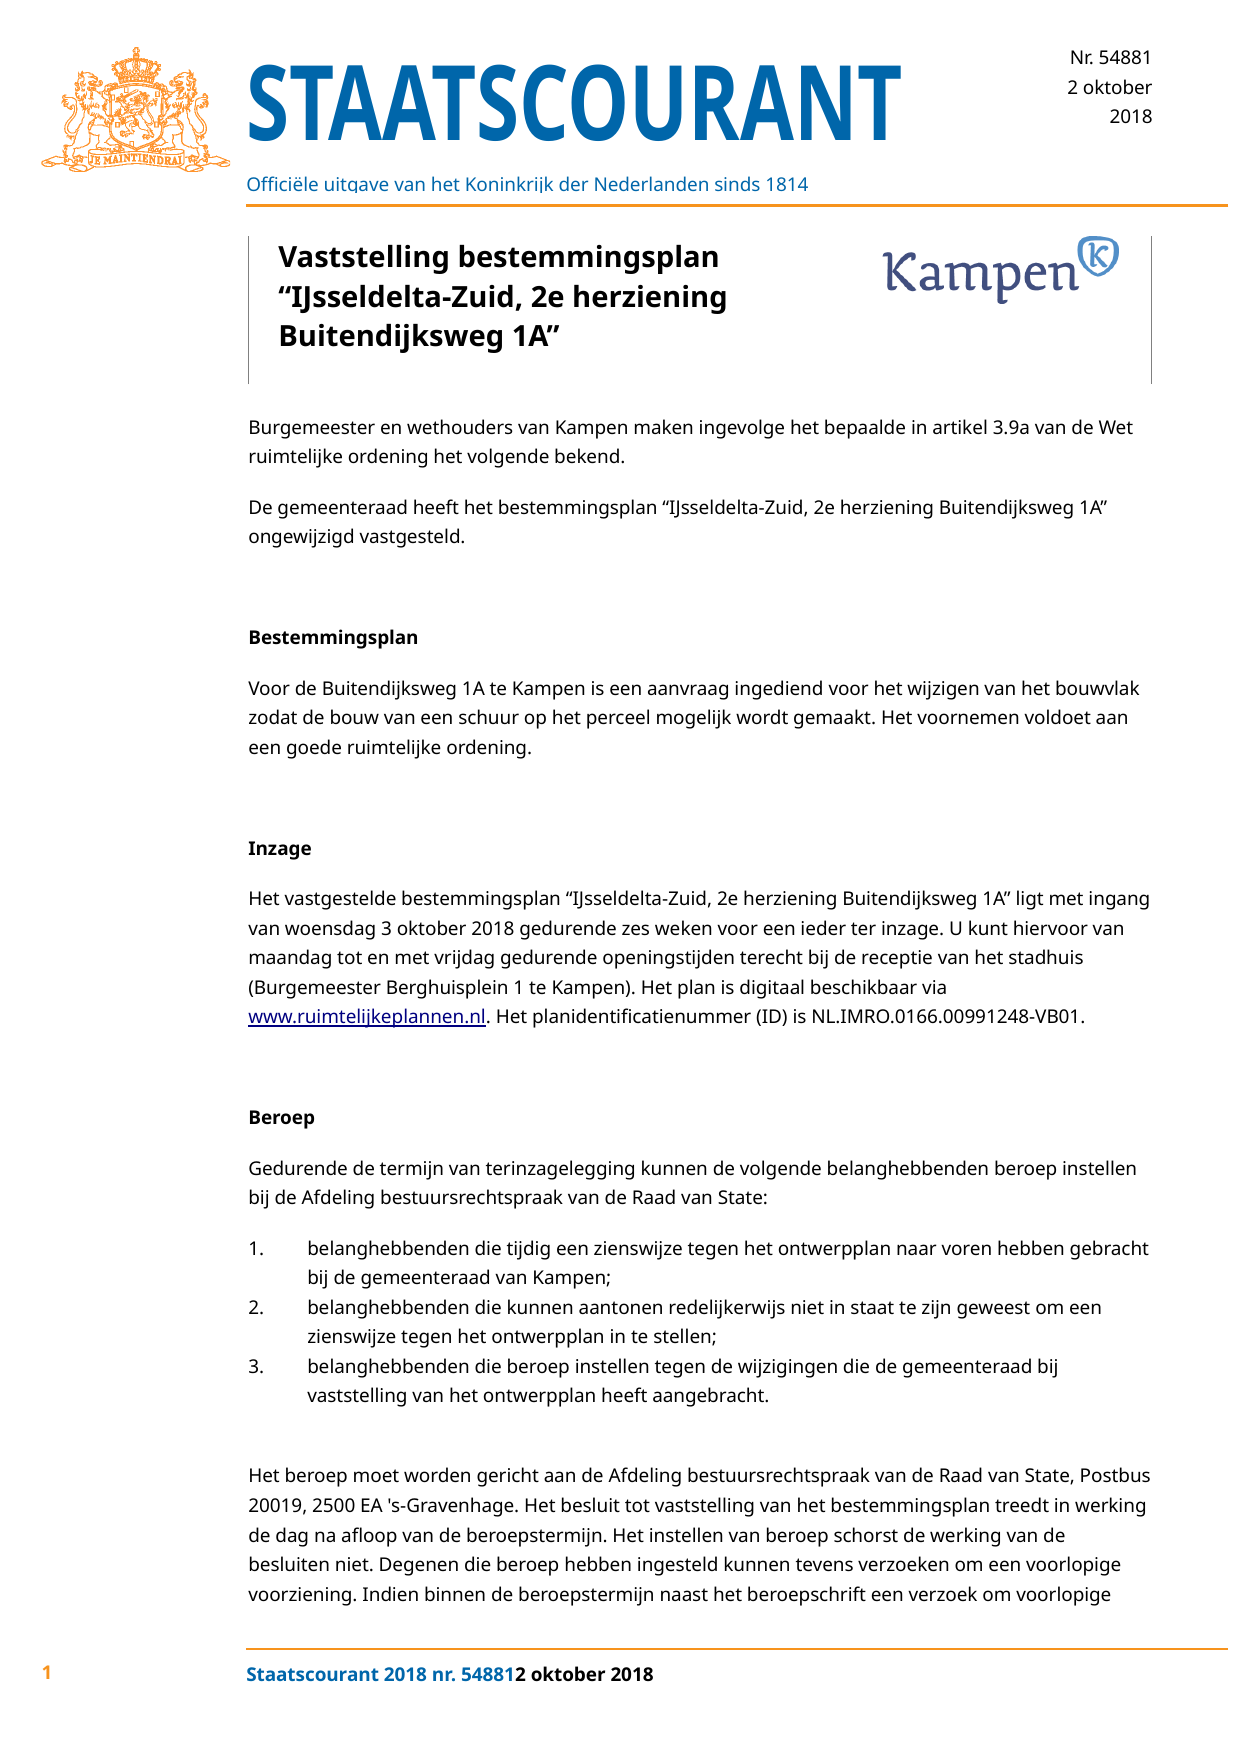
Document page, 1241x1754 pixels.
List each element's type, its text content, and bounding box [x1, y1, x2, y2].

text Burgemeester en wethouders van Kampen maken ingevolge het bepaalde in artikel 3.9a van de Wet ruimtelijke ordening het volgende bekend. [248, 414, 1152, 469]
text Gedurende de termijn van terinzagelegging kunnen de volgende belanghebbenden beroep instellen bij de Afdeling bestuursrechtspraak van de Raad van State: [248, 1155, 1152, 1210]
table_header [850, 304, 1151, 384]
list belanghebbenden die tijdig een zienswijze tegen het ontwerpplan naar voren hebben gebracht bij de gemeenteraad van Kampen; [248, 1235, 1152, 1290]
text Beroep [248, 1104, 1152, 1130]
text De gemeenteraad heeft het bestemmingsplan “IJsseldelta-Zuid, 2e herziening Buitendijksweg 1A” ongewijzigd vastgesteld. [248, 494, 1152, 549]
list belanghebbenden die kunnen aantonen redelijkerwijs niet in staat te zijn geweest om een zienswijze tegen het ontwerpplan in te stellen; [248, 1294, 1152, 1349]
text Inzage [248, 835, 1152, 861]
text Voor de Buitendijksweg 1A te Kampen is een aanvraag ingediend voor het wijzigen van het bouwvlak zodat de bouw van een schuur op het perceel mogelijk wordt gemaakt. Het voornemen voldoet aan een goede ruimtelijke ordening. [248, 675, 1152, 760]
text Het vastgestelde bestemmingsplan “IJsseldelta-Zuid, 2e herziening Buitendijksweg 1A” ligt met ingang van woensdag 3 oktober 2018 gedurende zes weken voor een ieder ter inzage. U kunt hiervoor van maandag tot en met vrijdag gedurende openingstijden terecht bij de receptie van het stadhuis (Burgemeester Berghuisplein 1 te Kampen). Het plan is digitaal beschikbaar via www.ruimtelijkeplannen.nl. Het planidentificatienummer (ID) is NL.IMRO.0166.00991248-VB01. [248, 885, 1152, 1029]
list belanghebbenden die beroep instellen tegen de wijzigingen die de gemeenteraad bij vaststelling van het ontwerpplan heeft aangebracht. [248, 1353, 1152, 1408]
text Het beroep moet worden gericht aan de Afdeling bestuursrechtspraak van de Raad van State, Postbus 20019, 2500 EA 's-Gravenhage. Het besluit tot vaststelling van het bestemmingsplan treedt in werking de dag na afloop van de beroepstermijn. Het instellen van beroep schorst de werking van de besluiten niet. Degenen die beroep hebben ingesteld kunnen tevens verzoeken om een voorlopige voorziening. Indien binnen de beroepstermijn naast het beroepschrift een verzoek om voorlopige [248, 1463, 1152, 1607]
picture [41, 47, 231, 172]
table_header Vaststelling bestemmingsplan “IJsseldelta-Zuid, 2e herziening Buitendijksweg 1A” [249, 236, 850, 384]
text Bestemmingsplan [248, 624, 1152, 650]
table_header [1119, 236, 1151, 303]
table_header [850, 236, 882, 303]
picture [882, 236, 1119, 304]
